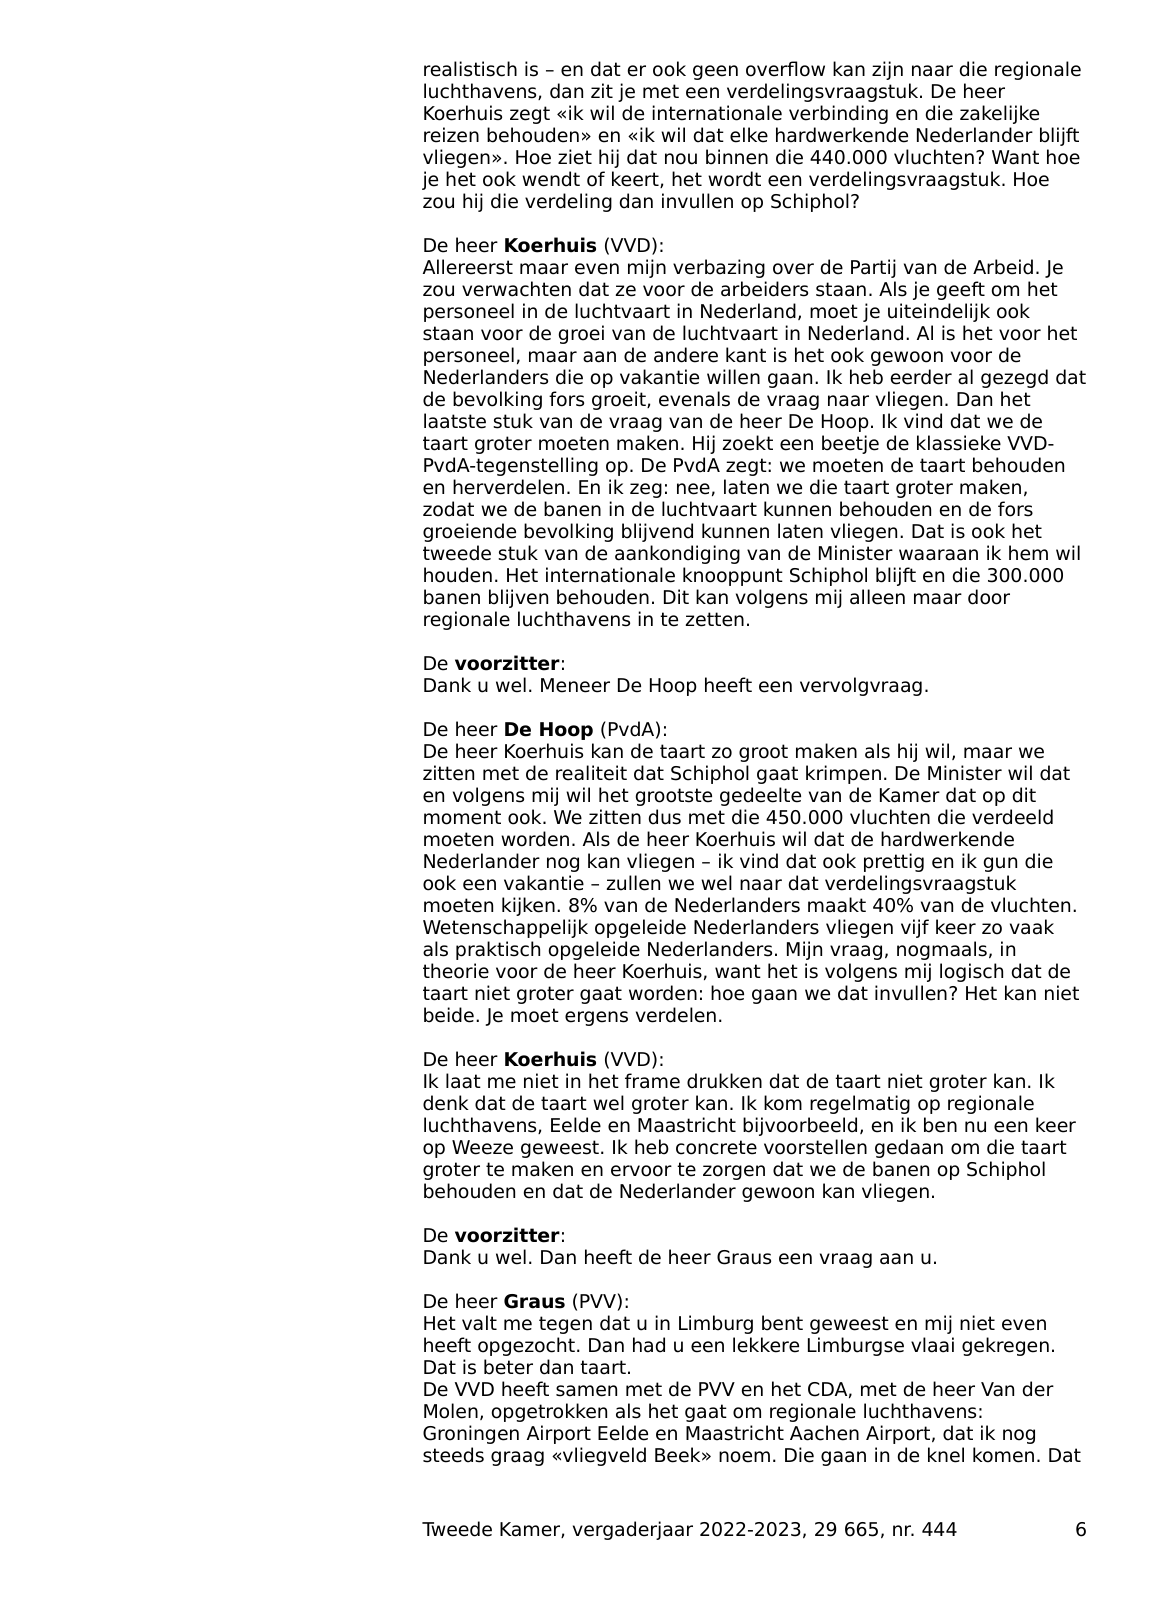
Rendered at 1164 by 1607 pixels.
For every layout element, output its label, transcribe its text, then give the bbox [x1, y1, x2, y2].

text Allereerst maar even mijn verbazing over de Partij van de Arbeid. Je zou verwachten dat ze voor de arbeiders staan. Als je geeft om het personeel in de luchtvaart in Nederland, moet je uiteindelijk ook staan voor de groei van de luchtvaart in Nederland. Al is het voor het personeel, maar aan de andere kant is het ook gewoon voor de Nederlanders die op vakantie willen gaan. Ik heb eerder al gezegd dat de bevolking fors groeit, evenals de vraag naar vliegen. Dan het laatste stuk van de vraag van de heer De Hoop. Ik vind dat we de taart groter moeten maken. Hij zoekt een beetje de klassieke VVD-PvdA-tegenstelling op. De PvdA zegt: we moeten de taart behouden en herverdelen. En ik zeg: nee, laten we die taart groter maken, zodat we de banen in de luchtvaart kunnen behouden en de fors groeiende bevolking blijvend kunnen laten vliegen. Dat is ook het tweede stuk van de aankondiging van de Minister waaraan ik hem wil houden. Het internationale knooppunt Schiphol blijft en die 300.000 banen blijven behouden. Dit kan volgens mij alleen maar door regionale luchthavens in te zetten. [422, 257, 1087, 631]
text Het valt me tegen dat u in Limburg bent geweest en mij niet even heeft opgezocht. Dan had u een lekkere Limburgse vlaai gekregen. Dat is beter dan taart. [422, 1313, 1087, 1379]
text De heer De Hoop (PvdA): [422, 719, 1087, 741]
text De heer Koerhuis (VVD): [422, 235, 1087, 257]
text Dank u wel. Dan heeft de heer Graus een vraag aan u. [422, 1247, 1087, 1269]
text De voorzitter: [422, 1225, 1087, 1247]
text Dank u wel. Meneer De Hoop heeft een vervolgvraag. [422, 675, 1087, 697]
text De VVD heeft samen met de PVV en het CDA, met de heer Van der Molen, opgetrokken als het gaat om regionale luchthavens: Groningen Airport Eelde en Maastricht Aachen Airport, dat ik nog steeds graag «vliegveld Beek» noem. Die gaan in de knel komen. Dat [422, 1379, 1087, 1467]
text De voorzitter: [422, 653, 1087, 675]
text De heer Koerhuis (VVD): [422, 1049, 1087, 1071]
text Ik laat me niet in het frame drukken dat de taart niet groter kan. Ik denk dat de taart wel groter kan. Ik kom regelmatig op regionale luchthavens, Eelde en Maastricht bijvoorbeeld, en ik ben nu een keer op Weeze geweest. Ik heb concrete voorstellen gedaan om die taart groter te maken en ervoor te zorgen dat we de banen op Schiphol behouden en dat de Nederlander gewoon kan vliegen. [422, 1071, 1087, 1203]
text realistisch is – en dat er ook geen overflow kan zijn naar die regionale luchthavens, dan zit je met een verdelingsvraagstuk. De heer Koerhuis zegt «ik wil de internationale verbinding en die zakelijke reizen behouden» en «ik wil dat elke hardwerkende Nederlander blijft vliegen». Hoe ziet hij dat nou binnen die 440.000 vluchten? Want hoe je het ook wendt of keert, het wordt een verdelingsvraagstuk. Hoe zou hij die verdeling dan invullen op Schiphol? [422, 59, 1087, 213]
text De heer Graus (PVV): [422, 1291, 1087, 1313]
text De heer Koerhuis kan de taart zo groot maken als hij wil, maar we zitten met de realiteit dat Schiphol gaat krimpen. De Minister wil dat en volgens mij wil het grootste gedeelte van de Kamer dat op dit moment ook. We zitten dus met die 450.000 vluchten die verdeeld moeten worden. Als de heer Koerhuis wil dat de hardwerkende Nederlander nog kan vliegen – ik vind dat ook prettig en ik gun die ook een vakantie – zullen we wel naar dat verdelingsvraagstuk moeten kijken. 8% van de Nederlanders maakt 40% van de vluchten. Wetenschappelijk opgeleide Nederlanders vliegen vijf keer zo vaak als praktisch opgeleide Nederlanders. Mijn vraag, nogmaals, in theorie voor de heer Koerhuis, want het is volgens mij logisch dat de taart niet groter gaat worden: hoe gaan we dat invullen? Het kan niet beide. Je moet ergens verdelen. [422, 741, 1087, 1027]
